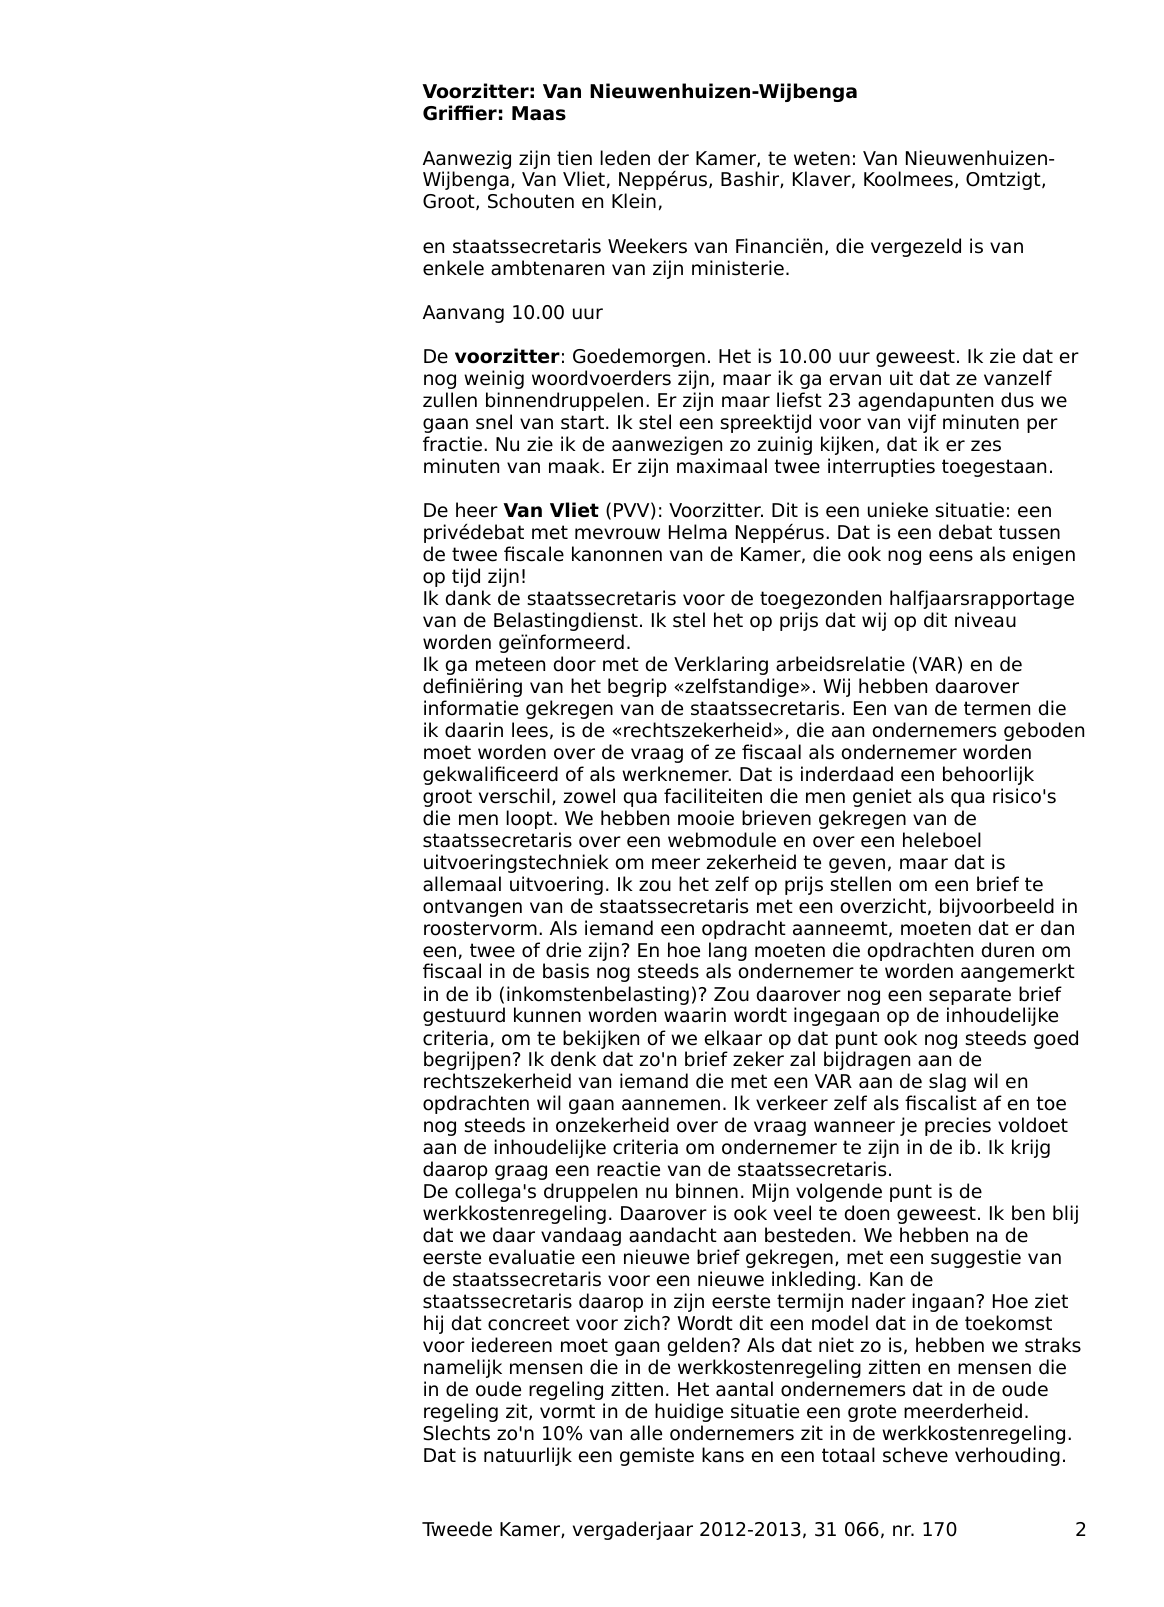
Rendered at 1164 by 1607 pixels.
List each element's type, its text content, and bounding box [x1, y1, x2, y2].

text Aanvang 10.00 uur [422, 302, 1087, 324]
text De collega's druppelen nu binnen. Mijn volgende punt is de werkkostenregeling. Daarover is ook veel te doen geweest. Ik ben blij dat we daar vandaag aandacht aan besteden. We hebben na de eerste evaluatie een nieuwe brief gekregen, met een suggestie van de staatssecretaris voor een nieuwe inkleding. Kan de staatssecretaris daarop in zijn eerste termijn nader ingaan? Hoe ziet hij dat concreet voor zich? Wordt dit een model dat in de toekomst voor iedereen moet gaan gelden? Als dat niet zo is, hebben we straks namelijk mensen die in de werkkostenregeling zitten en mensen die in de oude regeling zitten. Het aantal ondernemers dat in de oude regeling zit, vormt in de huidige situatie een grote meerderheid. Slechts zo'n 10% van alle ondernemers zit in de werkkostenregeling. Dat is natuurlijk een gemiste kans en een totaal scheve verhouding. [422, 1181, 1087, 1467]
text Ik ga meteen door met de Verklaring arbeidsrelatie (VAR) en de definiëring van het begrip «zelfstandige». Wij hebben daarover informatie gekregen van de staatssecretaris. Een van de termen die ik daarin lees, is de «rechtszekerheid», die aan ondernemers geboden moet worden over de vraag of ze fiscaal als ondernemer worden gekwalificeerd of als werknemer. Dat is inderdaad een behoorlijk groot verschil, zowel qua faciliteiten die men geniet als qua risico's die men loopt. We hebben mooie brieven gekregen van de staatssecretaris over een webmodule en over een heleboel uitvoeringstechniek om meer zekerheid te geven, maar dat is allemaal uitvoering. Ik zou het zelf op prijs stellen om een brief te ontvangen van de staatssecretaris met een overzicht, bijvoorbeeld in roostervorm. Als iemand een opdracht aanneemt, moeten dat er dan een, twee of drie zijn? En hoe lang moeten die opdrachten duren om fiscaal in de basis nog steeds als ondernemer te worden aangemerkt in de ib (inkomstenbelasting)? Zou daarover nog een separate brief gestuurd kunnen worden waarin wordt ingegaan op de inhoudelijke criteria, om te bekijken of we elkaar op dat punt ook nog steeds goed begrijpen? Ik denk dat zo'n brief zeker zal bijdragen aan de rechtszekerheid van iemand die met een VAR aan de slag wil en opdrachten wil gaan aannemen. Ik verkeer zelf als fiscalist af en toe nog steeds in onzekerheid over de vraag wanneer je precies voldoet aan de inhoudelijke criteria om ondernemer te zijn in de ib. Ik krijg daarop graag een reactie van de staatssecretaris. [422, 654, 1087, 1181]
text De voorzitter: Goedemorgen. Het is 10.00 uur geweest. Ik zie dat er nog weinig woordvoerders zijn, maar ik ga ervan uit dat ze vanzelf zullen binnendruppelen. Er zijn maar liefst 23 agendapunten dus we gaan snel van start. Ik stel een spreektijd voor van vijf minuten per fractie. Nu zie ik de aanwezigen zo zuinig kijken, dat ik er zes minuten van maak. Er zijn maximaal twee interrupties toegestaan. [422, 346, 1087, 478]
text Aanwezig zijn tien leden der Kamer, te weten: Van Nieuwenhuizen-Wijbenga, Van Vliet, Neppérus, Bashir, Klaver, Koolmees, Omtzigt, Groot, Schouten en Klein, [422, 147, 1087, 213]
text Voorzitter: Van Nieuwenhuizen-Wijbenga [422, 81, 1087, 103]
text De heer Van Vliet (PVV): Voorzitter. Dit is een unieke situatie: een privédebat met mevrouw Helma Neppérus. Dat is een debat tussen de twee fiscale kanonnen van de Kamer, die ook nog eens als enigen op tijd zijn! [422, 500, 1087, 588]
text Griffier: Maas [422, 103, 1087, 125]
text en staatssecretaris Weekers van Financiën, die vergezeld is van enkele ambtenaren van zijn ministerie. [422, 236, 1087, 279]
text Ik dank de staatssecretaris voor de toegezonden halfjaarsrapportage van de Belastingdienst. Ik stel het op prijs dat wij op dit niveau worden geïnformeerd. [422, 588, 1087, 654]
